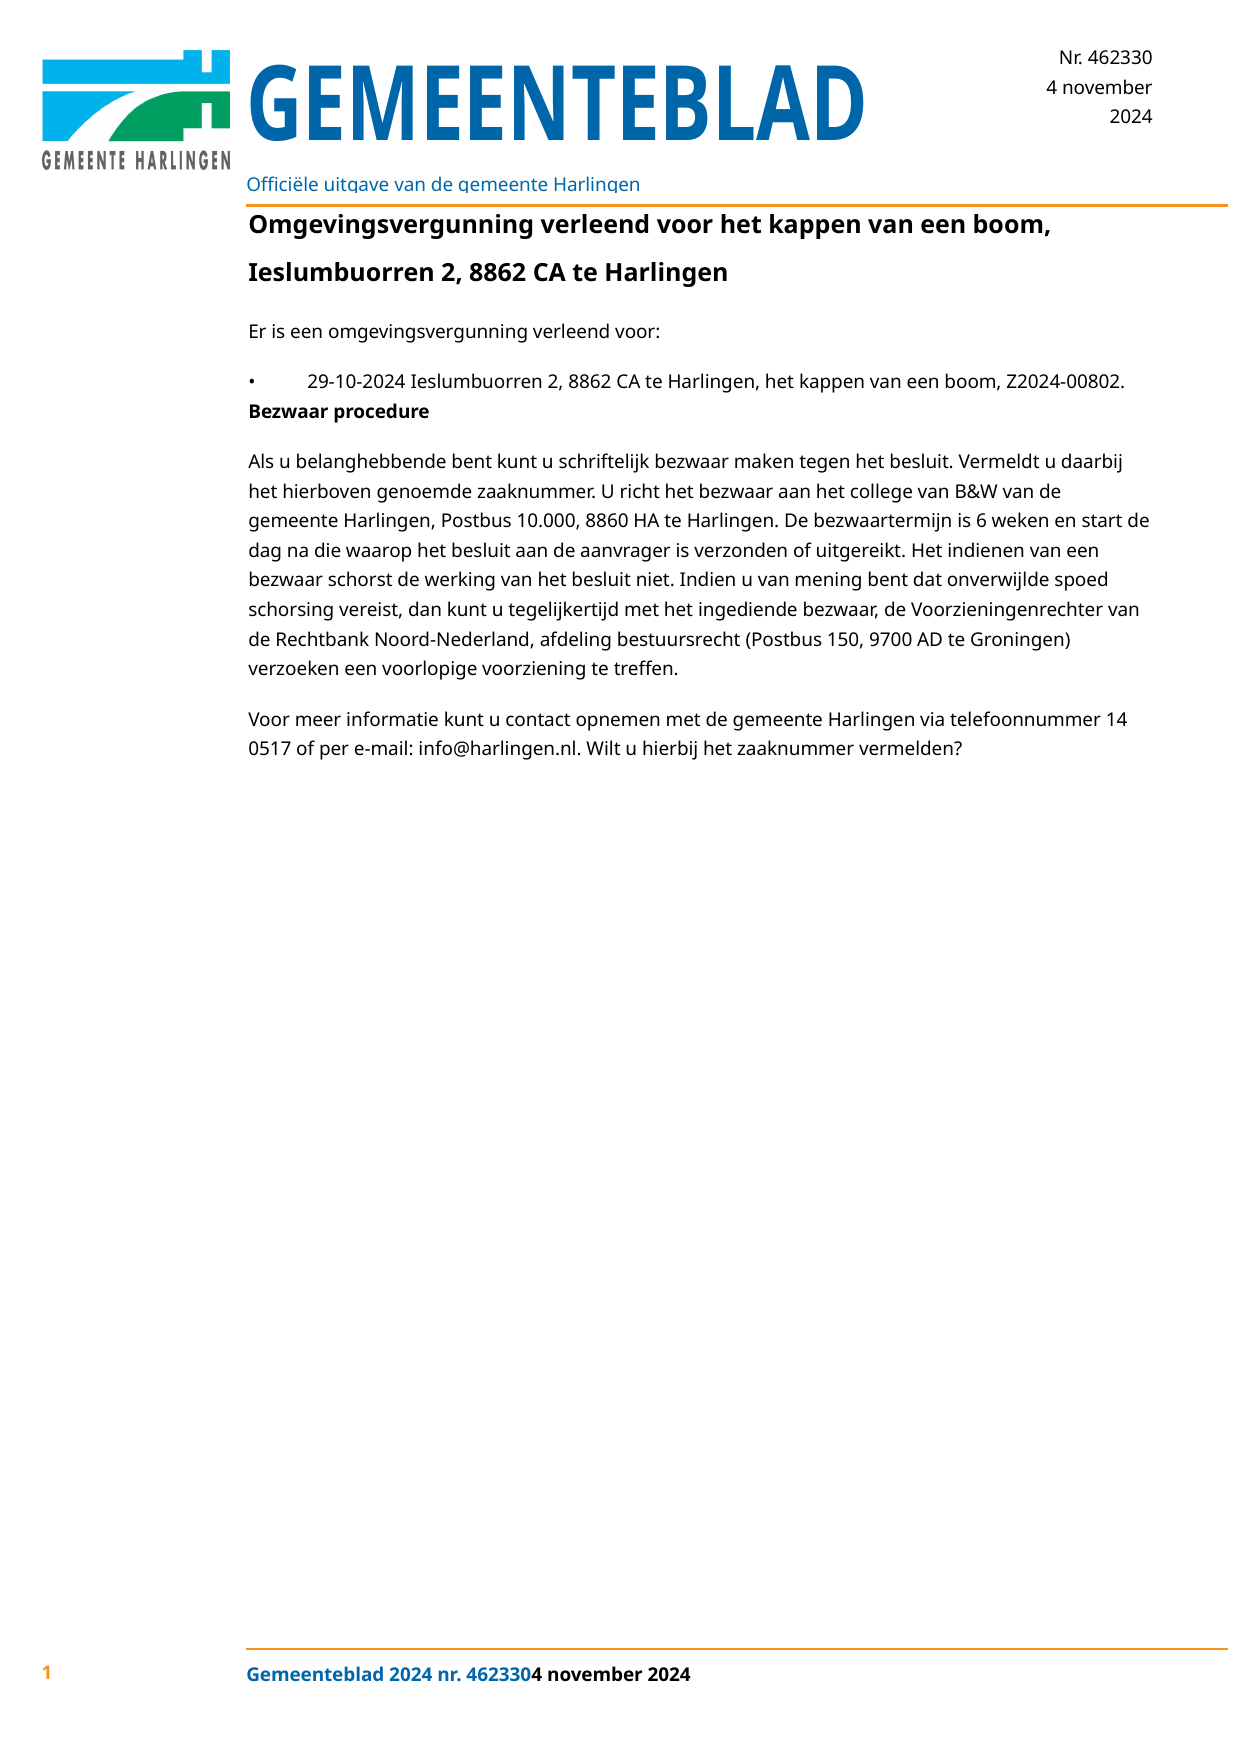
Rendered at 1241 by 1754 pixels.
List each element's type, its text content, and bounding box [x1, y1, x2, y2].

list 29-10-2024 Ieslumbuorren 2, 8862 CA te Harlingen, het kappen van een boom, Z2024-00802. [248, 368, 1152, 394]
text Er is een omgevingsvergunning verleend voor: [248, 318, 1152, 344]
picture [41, 47, 231, 172]
text Bezwaar procedure [248, 398, 1152, 424]
text Voor meer informatie kunt u contact opnemen met de gemeente Harlingen via telefoonnummer 14 0517 of per e-mail: info@harlingen.nl. Wilt u hierbij het zaaknummer vermelden? [248, 706, 1152, 761]
text Omgevingsvergunning verleend voor het kappen van een boom, Ieslumbuorren 2, 8862 CA te Harlingen [248, 207, 1152, 288]
text Als u belanghebbende bent kunt u schriftelijk bezwaar maken tegen het besluit. Vermeldt u daarbij het hierboven genoemde zaaknummer. U richt het bezwaar aan het college van B&W van de gemeente Harlingen, Postbus 10.000, 8860 HA te Harlingen. De bezwaartermijn is 6 weken en start de dag na die waarop het besluit aan de aanvrager is verzonden of uitgereikt. Het indienen van een bezwaar schorst de werking van het besluit niet. Indien u van mening bent dat onverwijlde spoed schorsing vereist, dan kunt u tegelijkertijd met het ingediende bezwaar, de Voorzieningenrechter van de Rechtbank Noord-Nederland, afdeling bestuursrecht (Postbus 150, 9700 AD te Groningen) verzoeken een voorlopige voorziening te treffen. [248, 448, 1152, 681]
